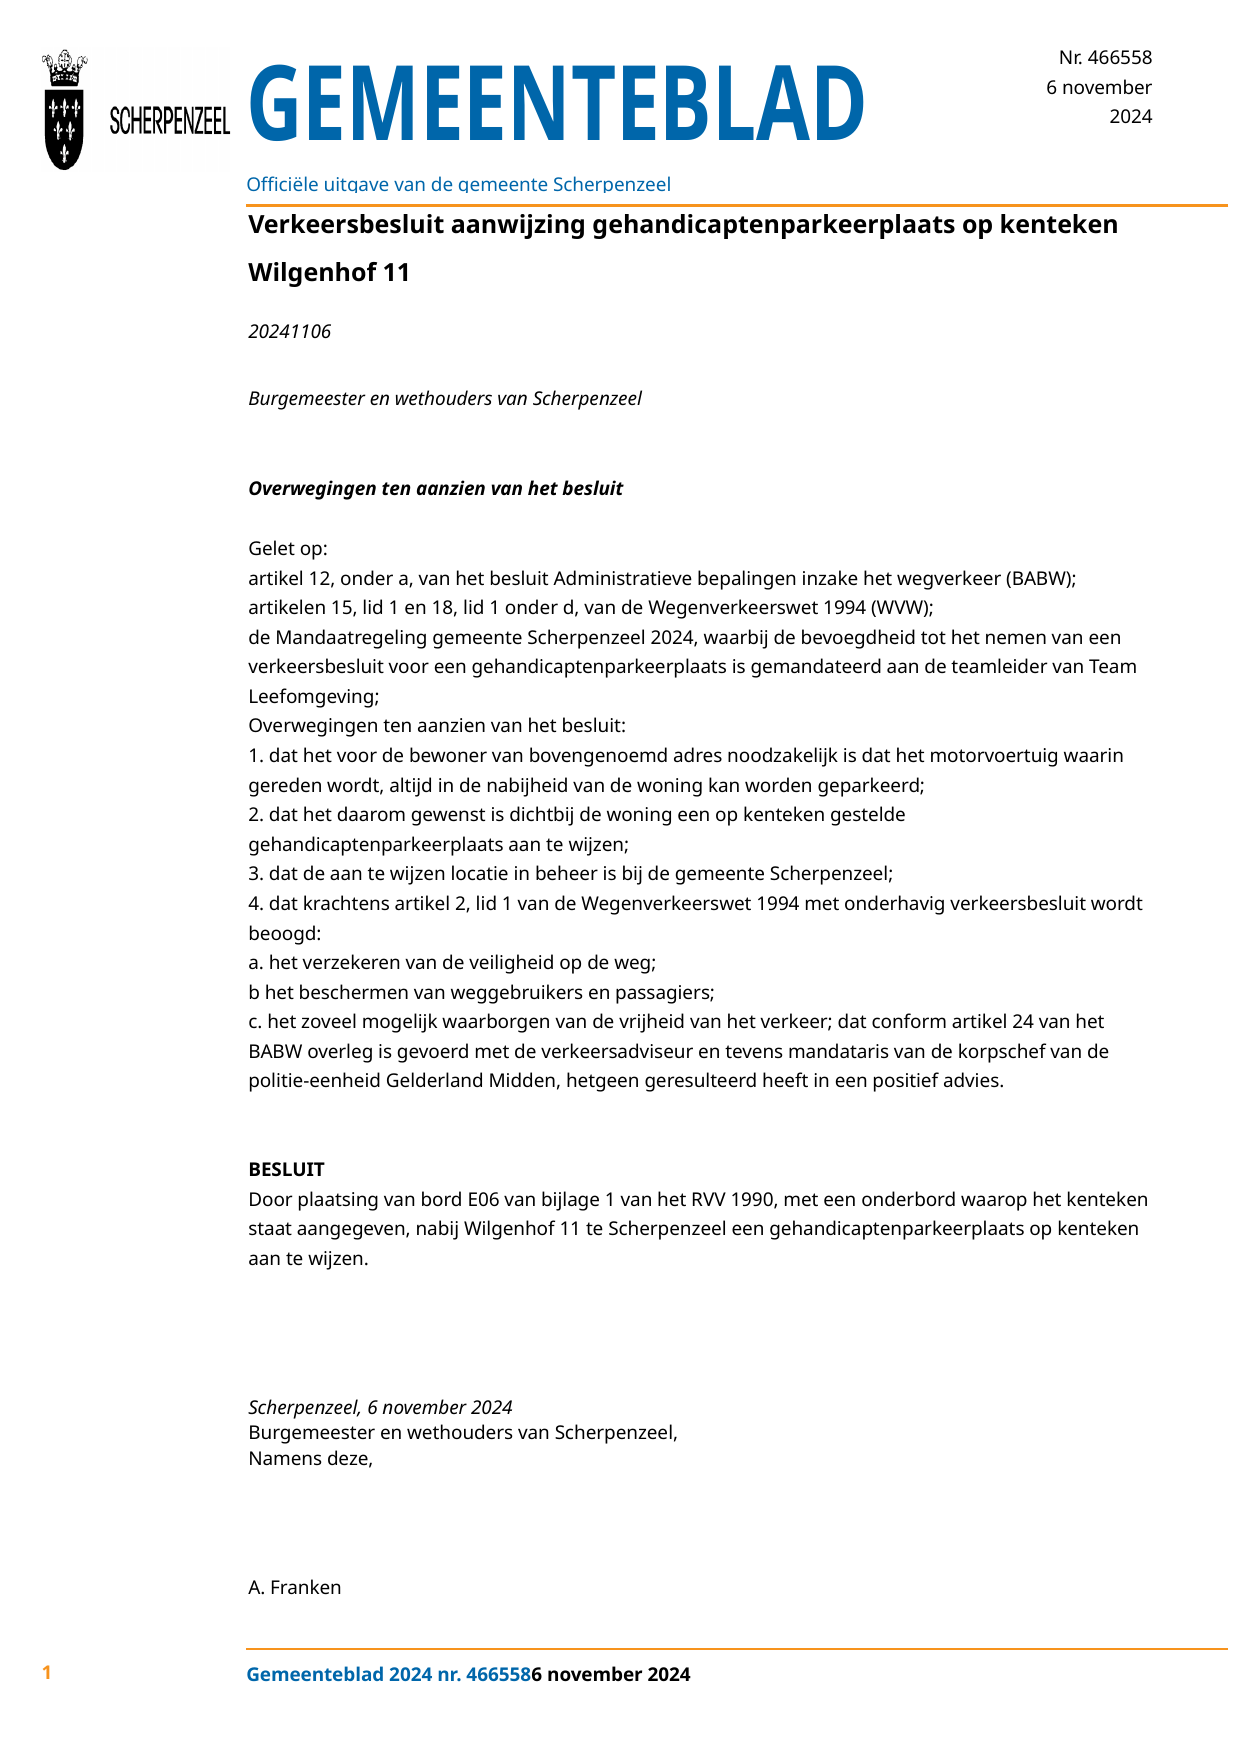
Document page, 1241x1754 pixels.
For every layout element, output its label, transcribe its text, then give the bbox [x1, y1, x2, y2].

text 20241106 [248, 318, 1152, 344]
text Verkeersbesluit aanwijzing gehandicaptenparkeerplaats op kenteken Wilgenhof 11 [248, 207, 1152, 288]
text Overwegingen ten aanzien van het besluit: [248, 713, 1152, 738]
text artikel 12, onder a, van het besluit Administratieve bepalingen inzake het wegverkeer (BABW); [248, 565, 1152, 591]
text Burgemeester en wethouders van Scherpenzeel [248, 386, 1152, 411]
text 4. dat krachtens artikel 2, lid 1 van de Wegenverkeerswet 1994 met onderhavig verkeersbesluit wordt beoogd: [248, 890, 1152, 946]
text 3. dat de aan te wijzen locatie in beheer is bij de gemeente Scherpenzeel; [248, 861, 1152, 886]
text Burgemeester en wethouders van Scherpenzeel, [248, 1419, 1152, 1445]
text de Mandaatregeling gemeente Scherpenzeel 2024, waarbij de bevoegdheid tot het nemen van een verkeersbesluit voor een gehandicaptenparkeerplaats is gemandateerd aan de teamleider van Team Leefomgeving; [248, 624, 1152, 709]
picture [41, 47, 231, 172]
text c. het zoveel mogelijk waarborgen van de vrijheid van het verkeer; dat conform artikel 24 van het BABW overleg is gevoerd met de verkeersadviseur en tevens mandataris van de korpschef van de politie-eenheid Gelderland Midden, hetgeen geresulteerd heeft in een positief advies. [248, 1008, 1152, 1093]
text BESLUIT [248, 1156, 1152, 1182]
text Door plaatsing van bord E06 van bijlage 1 van het RVV 1990, met een onderbord waarop het kenteken staat aangegeven, nabij Wilgenhof 11 te Scherpenzeel een gehandicaptenparkeerplaats op kenteken aan te wijzen. [248, 1186, 1152, 1271]
text Scherpenzeel, 6 november 2024 [248, 1394, 1152, 1419]
text A. Franken [248, 1574, 1152, 1600]
text 1. dat het voor de bewoner van bovengenoemd adres noodzakelijk is dat het motorvoertuig waarin gereden wordt, altijd in de nabijheid van de woning kan worden geparkeerd; [248, 742, 1152, 798]
text Overwegingen ten aanzien van het besluit [248, 475, 1152, 501]
text Namens deze, [248, 1445, 1152, 1471]
text a. het verzekeren van de veiligheid op de weg; [248, 949, 1152, 975]
text b het beschermen van weggebruikers en passagiers; [248, 979, 1152, 1005]
text 2. dat het daarom gewenst is dichtbij de woning een op kenteken gestelde gehandicaptenparkeerplaats aan te wijzen; [248, 801, 1152, 857]
text artikelen 15, lid 1 en 18, lid 1 onder d, van de Wegenverkeerswet 1994 (WVW); [248, 594, 1152, 620]
text Gelet op: [248, 535, 1152, 561]
